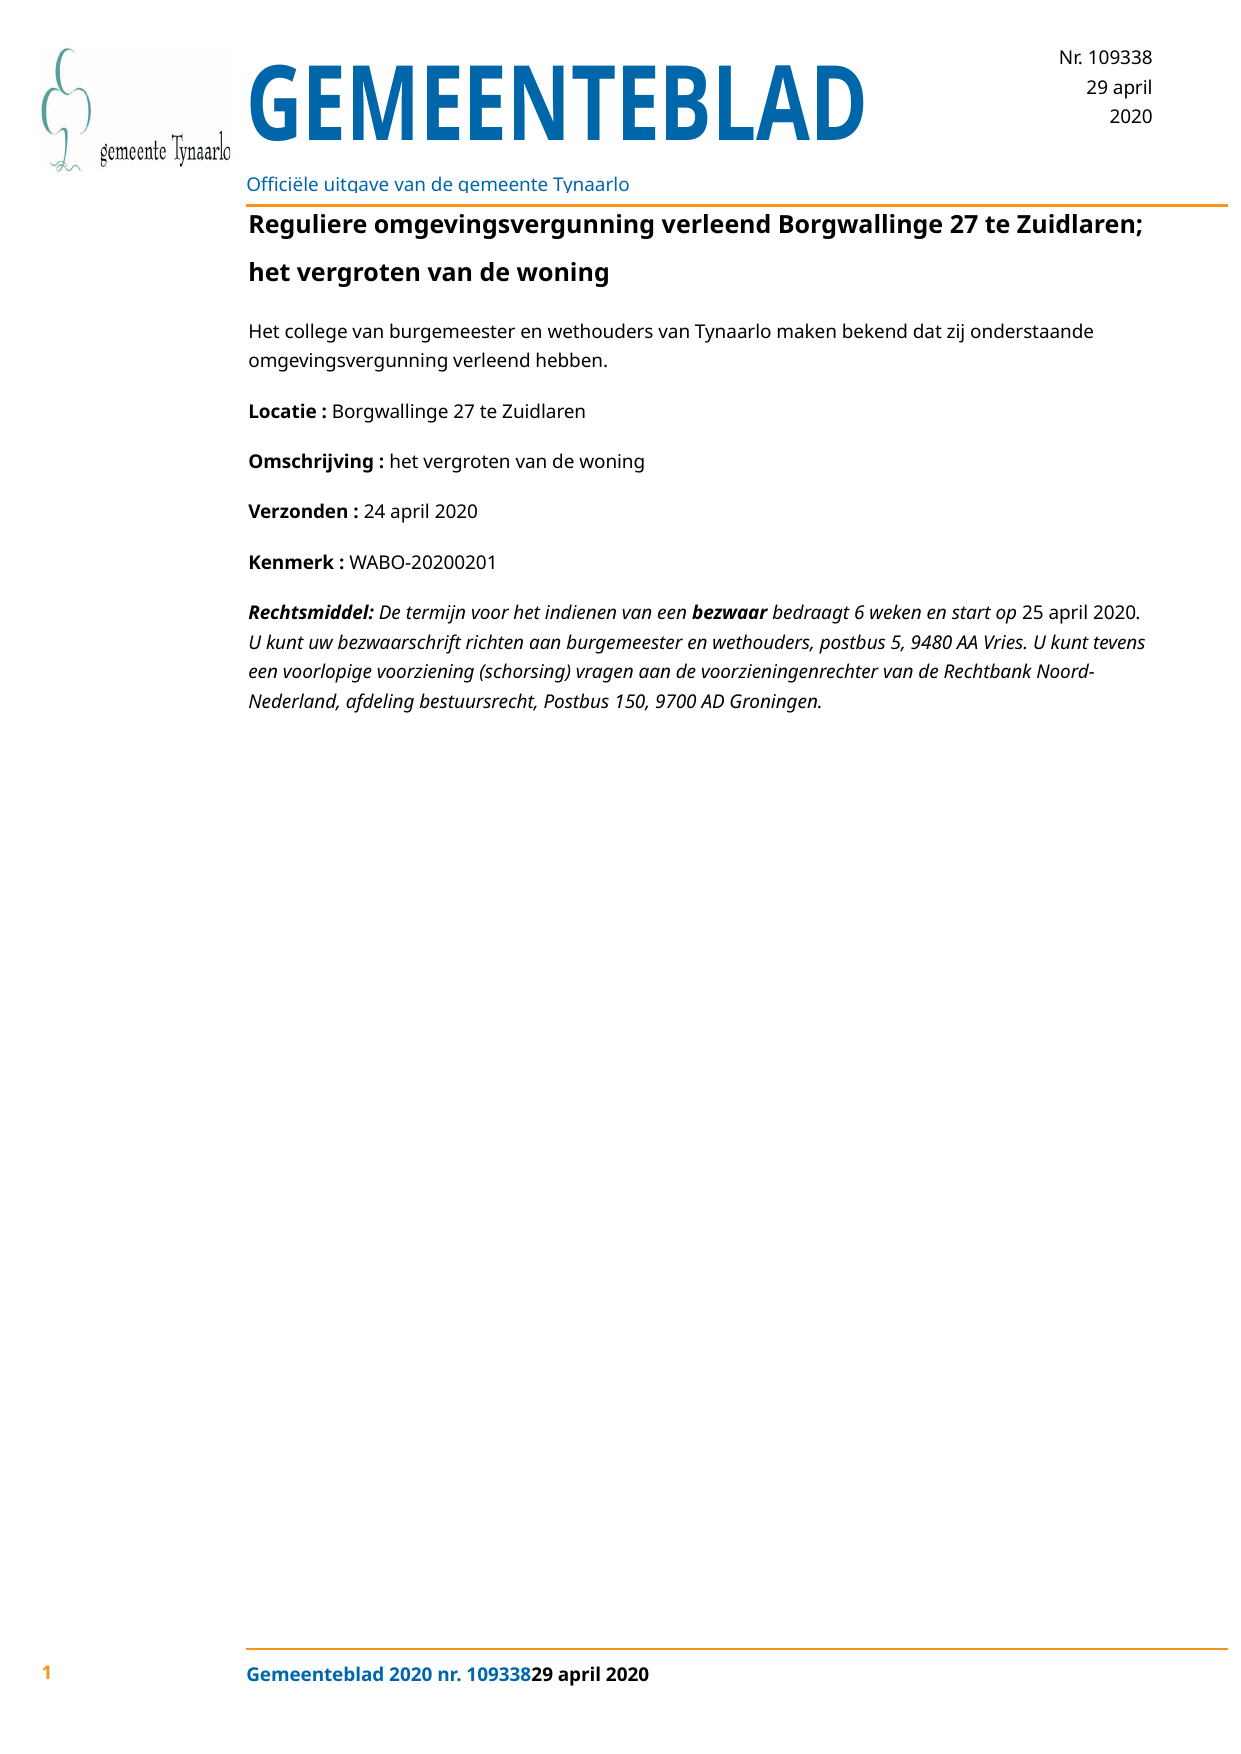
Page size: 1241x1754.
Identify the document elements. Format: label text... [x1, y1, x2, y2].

text Het college van burgemeester en wethouders van Tynaarlo maken bekend dat zij onderstaande omgevingsvergunning verleend hebben. [248, 318, 1152, 373]
text Locatie : Borgwallinge 27 te Zuidlaren [248, 398, 1152, 424]
text Kenmerk : WABO-20200201 [248, 549, 1152, 575]
text Rechtsmiddel: De termijn voor het indienen van een bezwaar bedraagt 6 weken en start op 25 april 2020. U kunt uw bezwaarschrift richten aan burgemeester en wethouders, postbus 5, 9480 AA Vries. U kunt tevens een voorlopige voorziening (schorsing) vragen aan de voorzieningenrechter van de Rechtbank Noord-Nederland, afdeling bestuursrecht, Postbus 150, 9700 AD Groningen. [248, 599, 1152, 714]
text Verzonden : 24 april 2020 [248, 499, 1152, 524]
text Reguliere omgevingsvergunning verleend Borgwallinge 27 te Zuidlaren; het vergroten van de woning [248, 207, 1152, 288]
picture [41, 47, 231, 172]
text Omschrijving : het vergroten van de woning [248, 448, 1152, 474]
